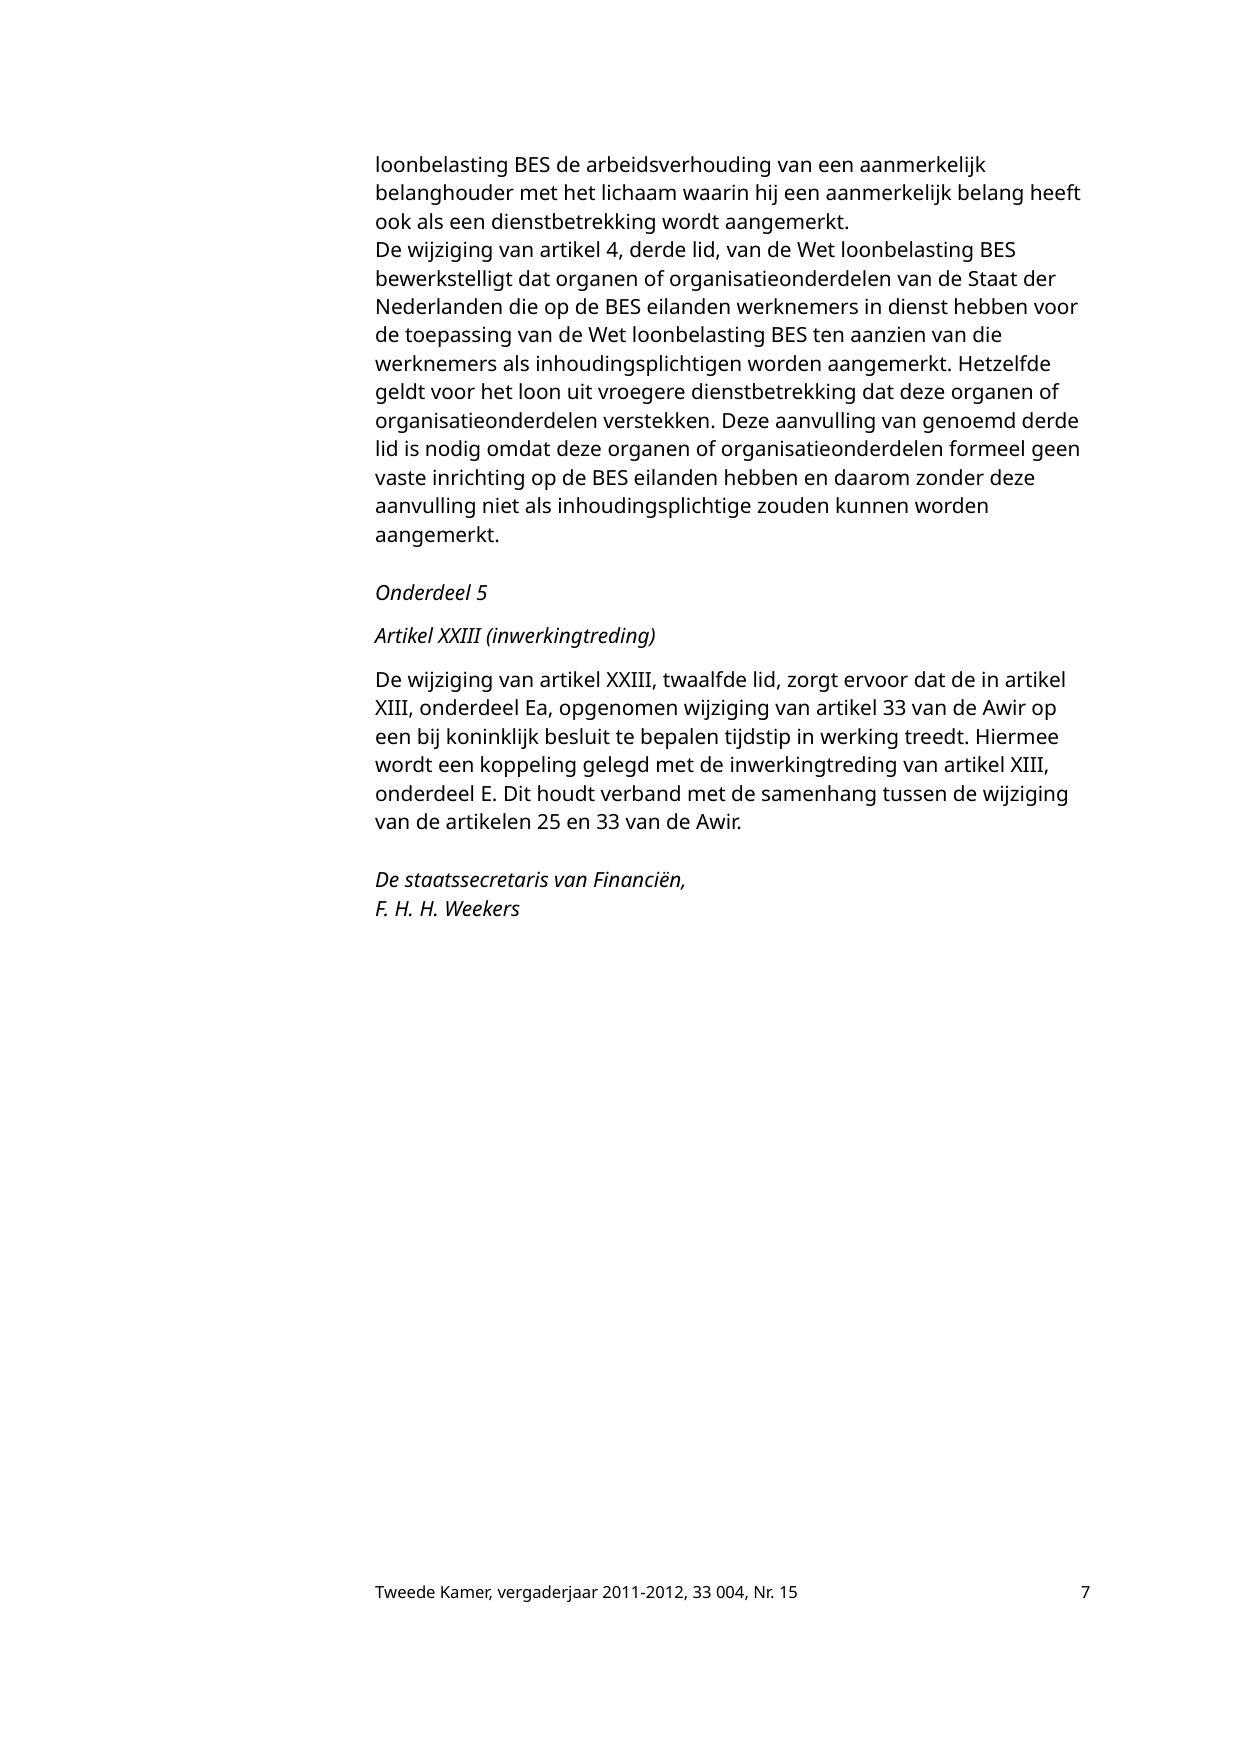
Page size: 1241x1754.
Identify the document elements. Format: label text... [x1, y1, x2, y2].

text loonbelasting BES de arbeidsverhouding van een aanmerkelijk belanghouder met het lichaam waarin hij een aanmerkelijk belang heeft ook als een dienstbetrekking wordt aangemerkt. [375, 150, 1090, 235]
text F. H. H. Weekers [375, 894, 1090, 922]
text De wijziging van artikel XXIII, twaalfde lid, zorgt ervoor dat de in artikel XIII, onderdeel Ea, opgenomen wijziging van artikel 33 van de Awir op een bij koninklijk besluit te bepalen tijdstip in werking treedt. Hiermee wordt een koppeling gelegd met de inwerkingtreding van artikel XIII, onderdeel E. Dit houdt verband met de samenhang tussen de wijziging van de artikelen 25 en 33 van de Awir. [375, 665, 1090, 836]
text De staatssecretaris van Financiën, [375, 866, 1090, 894]
text Onderdeel 5 [375, 578, 1090, 607]
text Artikel XXIII (inwerkingtreding) [375, 622, 1090, 650]
text De wijziging van artikel 4, derde lid, van de Wet loonbelasting BES bewerkstelligt dat organen of organisatieonderdelen van de Staat der Nederlanden die op de BES eilanden werknemers in dienst hebben voor de toepassing van de Wet loonbelasting BES ten aanzien van die werknemers als inhoudingsplichtigen worden aangemerkt. Hetzelfde geldt voor het loon uit vroegere dienstbetrekking dat deze organen of organisatieonderdelen verstekken. Deze aanvulling van genoemd derde lid is nodig omdat deze organen of organisatieonderdelen formeel geen vaste inrichting op de BES eilanden hebben en daarom zonder deze aanvulling niet als inhoudingsplichtige zouden kunnen worden aangemerkt. [375, 235, 1090, 548]
